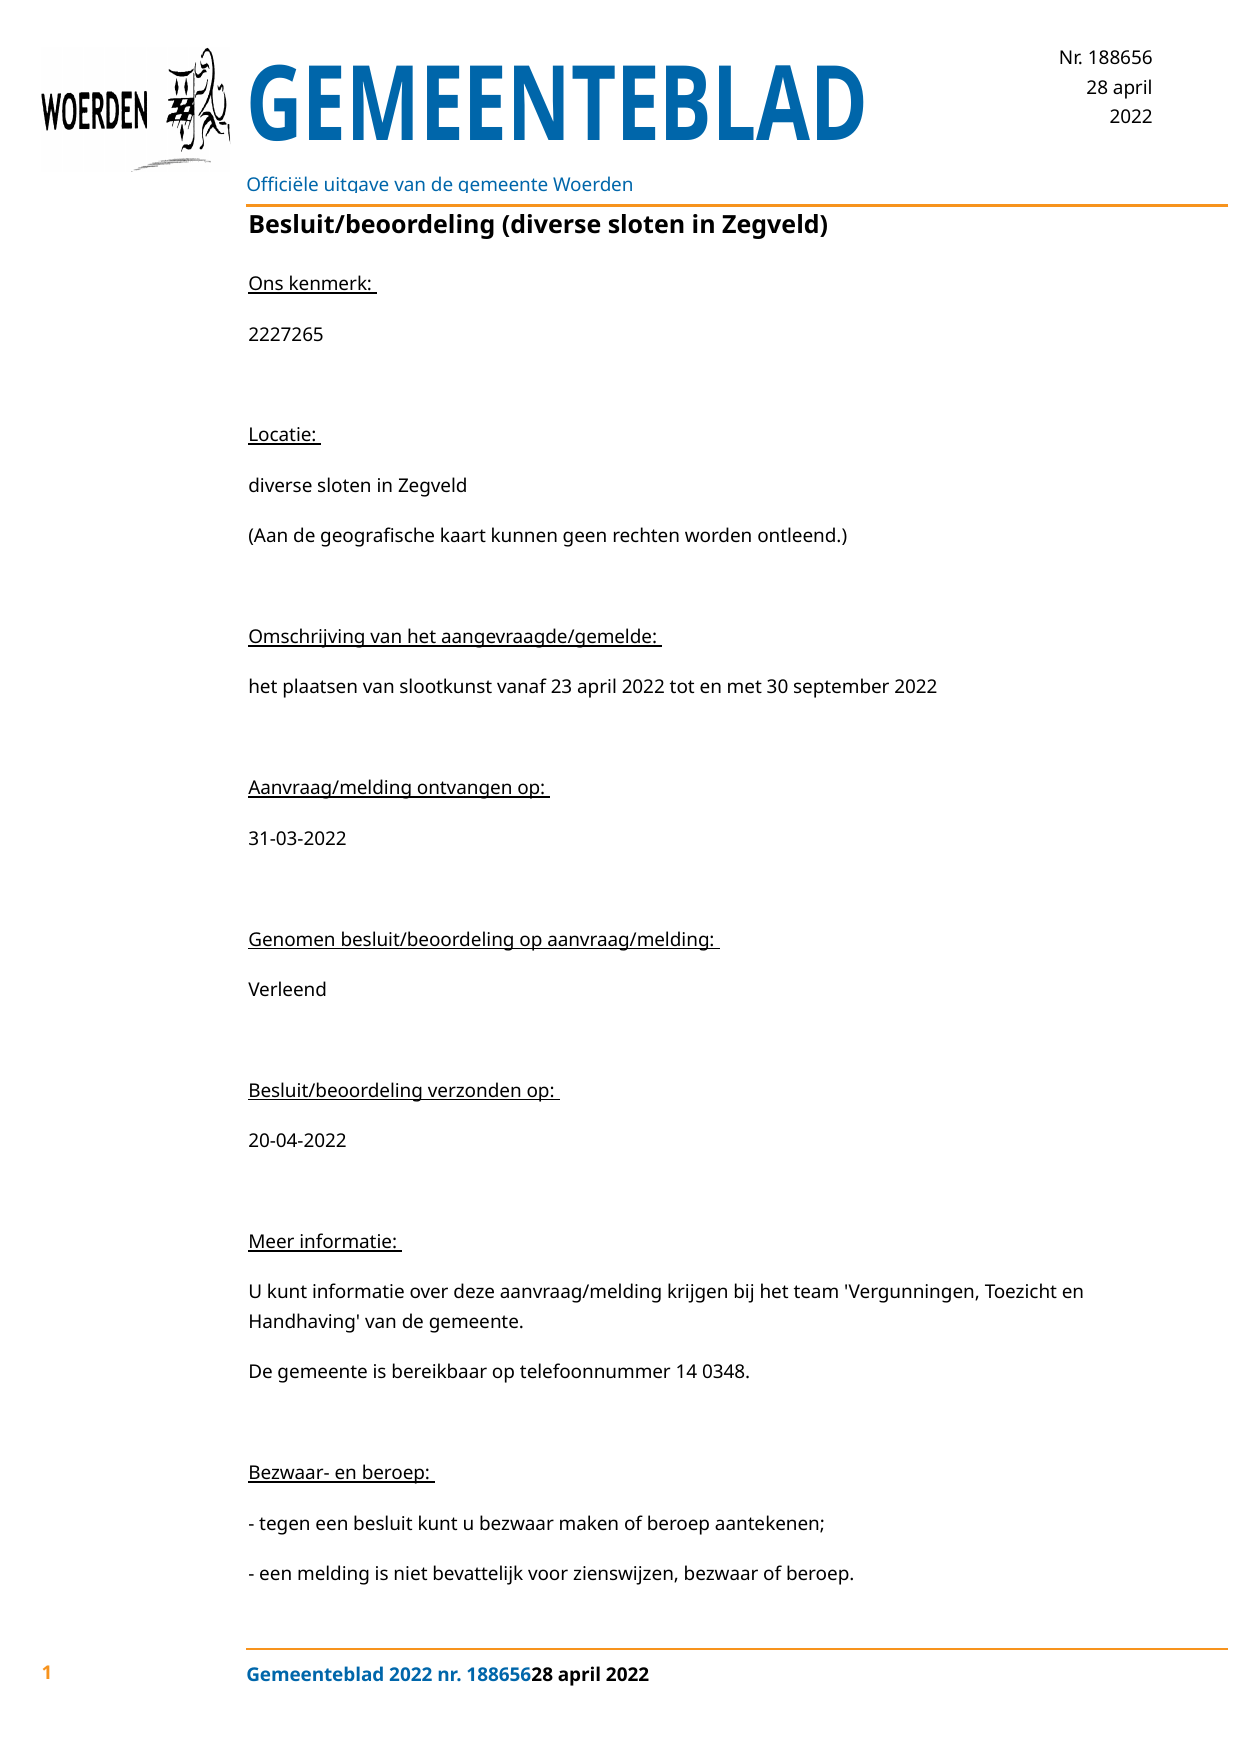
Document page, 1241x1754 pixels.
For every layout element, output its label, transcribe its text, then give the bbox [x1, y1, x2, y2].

text 2227265 [248, 321, 1152, 346]
text De gemeente is bereikbaar op telefoonnummer 14 0348. [248, 1359, 1152, 1384]
text diverse sloten in Zegveld [248, 472, 1152, 498]
text Besluit/beoordeling verzonden op: [248, 1077, 1152, 1103]
text Verleend [248, 976, 1152, 1002]
text Locatie: [248, 422, 1152, 447]
text 31-03-2022 [248, 825, 1152, 851]
text 20-04-2022 [248, 1127, 1152, 1153]
text Bezwaar- en beroep: [248, 1459, 1152, 1485]
text Ons kenmerk: [248, 270, 1152, 296]
text Meer informatie: [248, 1228, 1152, 1254]
text - een melding is niet bevattelijk voor zienswijzen, bezwaar of beroep. [248, 1560, 1152, 1586]
text het plaatsen van slootkunst vanaf 23 april 2022 tot en met 30 september 2022 [248, 674, 1152, 699]
text U kunt informatie over deze aanvraag/melding krijgen bij het team 'Vergunningen, Toezicht en Handhaving' van de gemeente. [248, 1279, 1152, 1334]
text Genomen besluit/beoordeling op aanvraag/melding: [248, 926, 1152, 951]
text (Aan de geografische kaart kunnen geen rechten worden ontleend.) [248, 522, 1152, 548]
text - tegen een besluit kunt u bezwaar maken of beroep aantekenen; [248, 1510, 1152, 1536]
text Aanvraag/melding ontvangen op: [248, 774, 1152, 800]
text Besluit/beoordeling (diverse sloten in Zegveld) [248, 207, 1152, 241]
picture [41, 47, 231, 172]
text Omschrijving van het aangevraagde/gemelde: [248, 623, 1152, 649]
